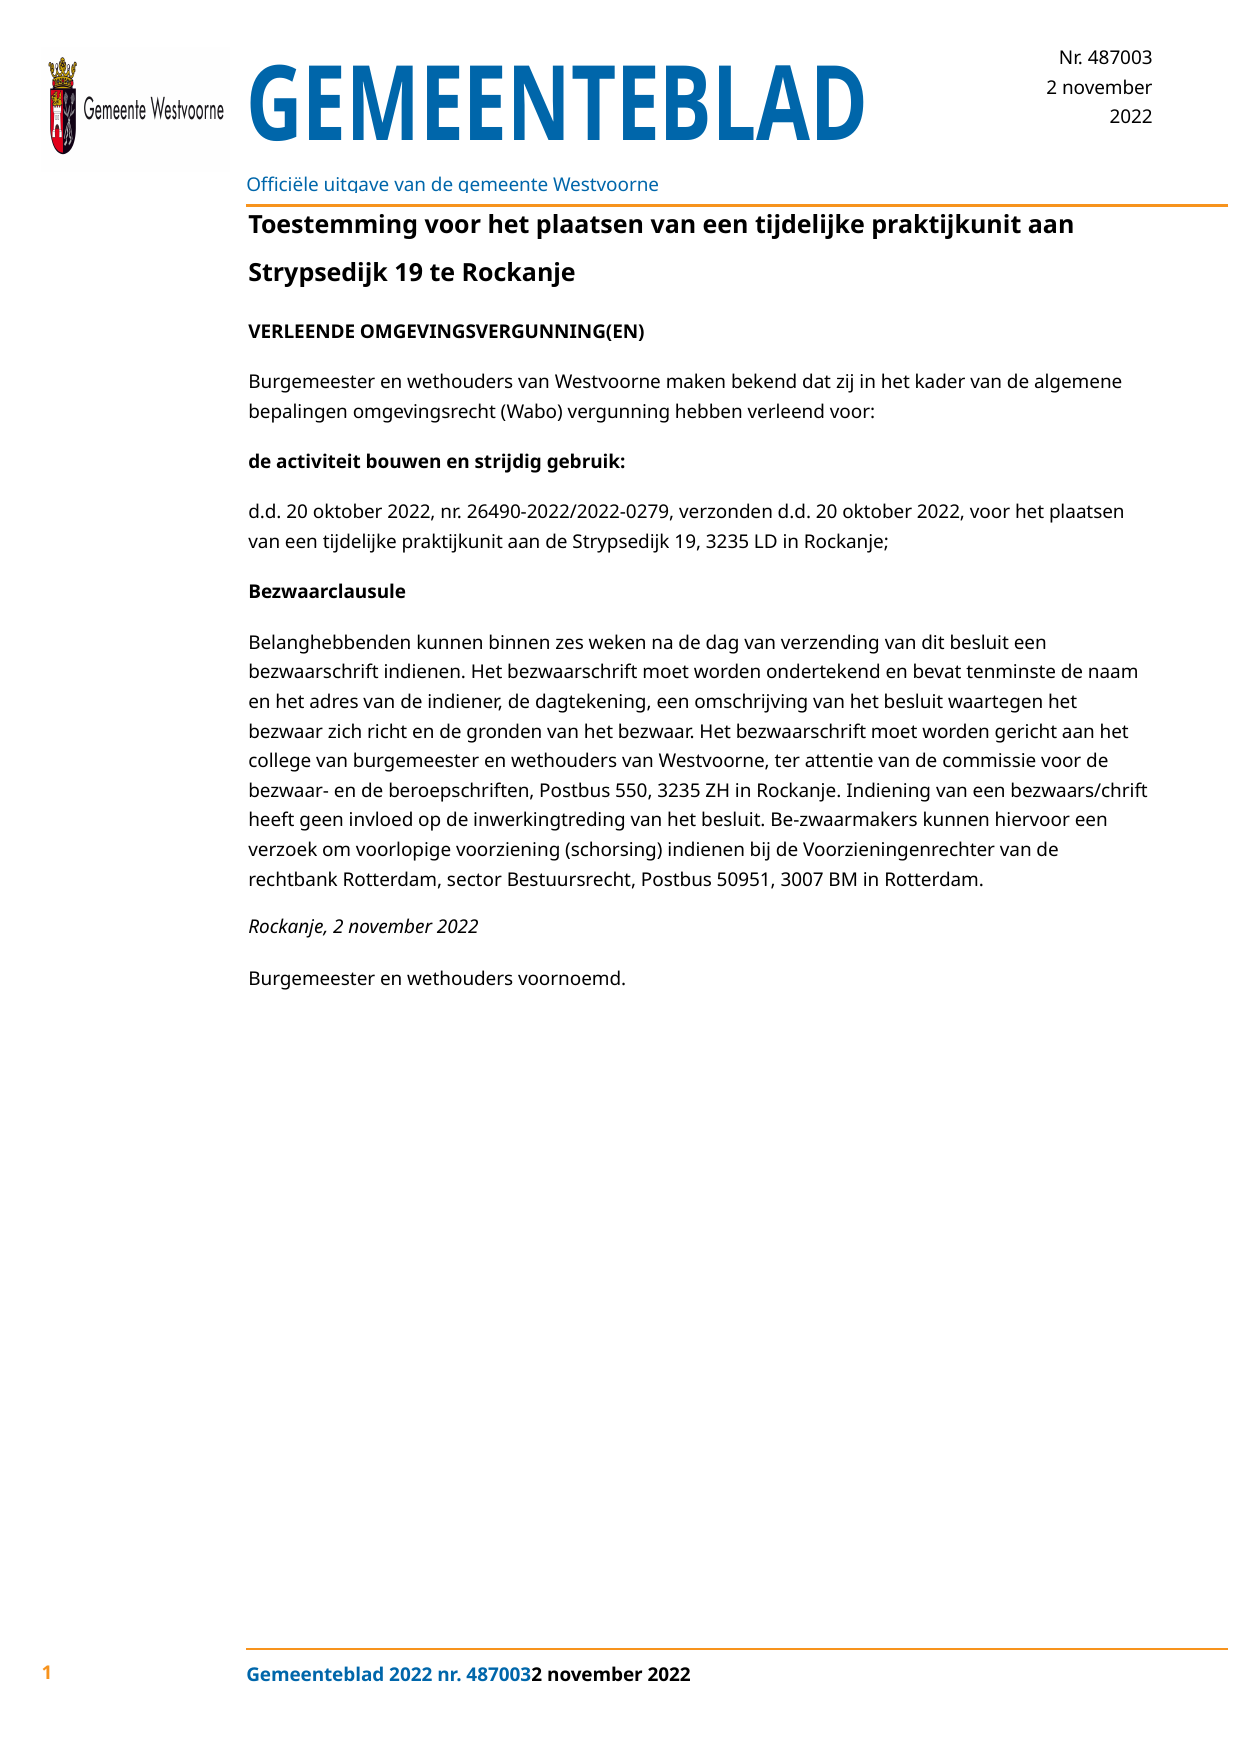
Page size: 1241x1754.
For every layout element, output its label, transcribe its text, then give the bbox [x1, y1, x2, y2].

text VERLEENDE OMGEVINGSVERGUNNING(EN) [248, 318, 1152, 344]
text Toestemming voor het plaatsen van een tijdelijke praktijkunit aan Strypsedijk 19 te Rockanje [248, 207, 1152, 288]
text Belanghebbenden kunnen binnen zes weken na de dag van verzending van dit besluit een bezwaarschrift indienen. Het bezwaarschrift moet worden ondertekend en bevat tenminste de naam en het adres van de indiener, de dagtekening, een omschrijving van het besluit waartegen het bezwaar zich richt en de gronden van het bezwaar. Het bezwaarschrift moet worden gericht aan het college van burgemeester en wethouders van Westvoorne, ter attentie van de commissie voor de bezwaar- en de beroepschriften, Postbus 550, 3235 ZH in Rockanje. Indiening van een bezwaars/chrift heeft geen invloed op de inwerkingtreding van het besluit. Be-zwaarmakers kunnen hiervoor een verzoek om voorlopige voorziening (schorsing) indienen bij de Voorzieningenrechter van de rechtbank Rotterdam, sector Bestuursrecht, Postbus 50951, 3007 BM in Rotterdam. [248, 629, 1152, 892]
text Bezwaarclausule [248, 579, 1152, 604]
text Burgemeester en wethouders voornoemd. [248, 965, 1152, 991]
picture [41, 47, 231, 172]
text Burgemeester en wethouders van Westvoorne maken bekend dat zij in het kader van de algemene bepalingen omgevingsrecht (Wabo) vergunning hebben verleend voor: [248, 368, 1152, 424]
text d.d. 20 oktober 2022, nr. 26490-2022/2022-0279, verzonden d.d. 20 oktober 2022, voor het plaatsen van een tijdelijke praktijkunit aan de Strypsedijk 19, 3235 LD in Rockanje; [248, 499, 1152, 554]
text de activiteit bouwen en strijdig gebruik: [248, 448, 1152, 474]
text Rockanje, 2 november 2022 [248, 914, 1152, 939]
